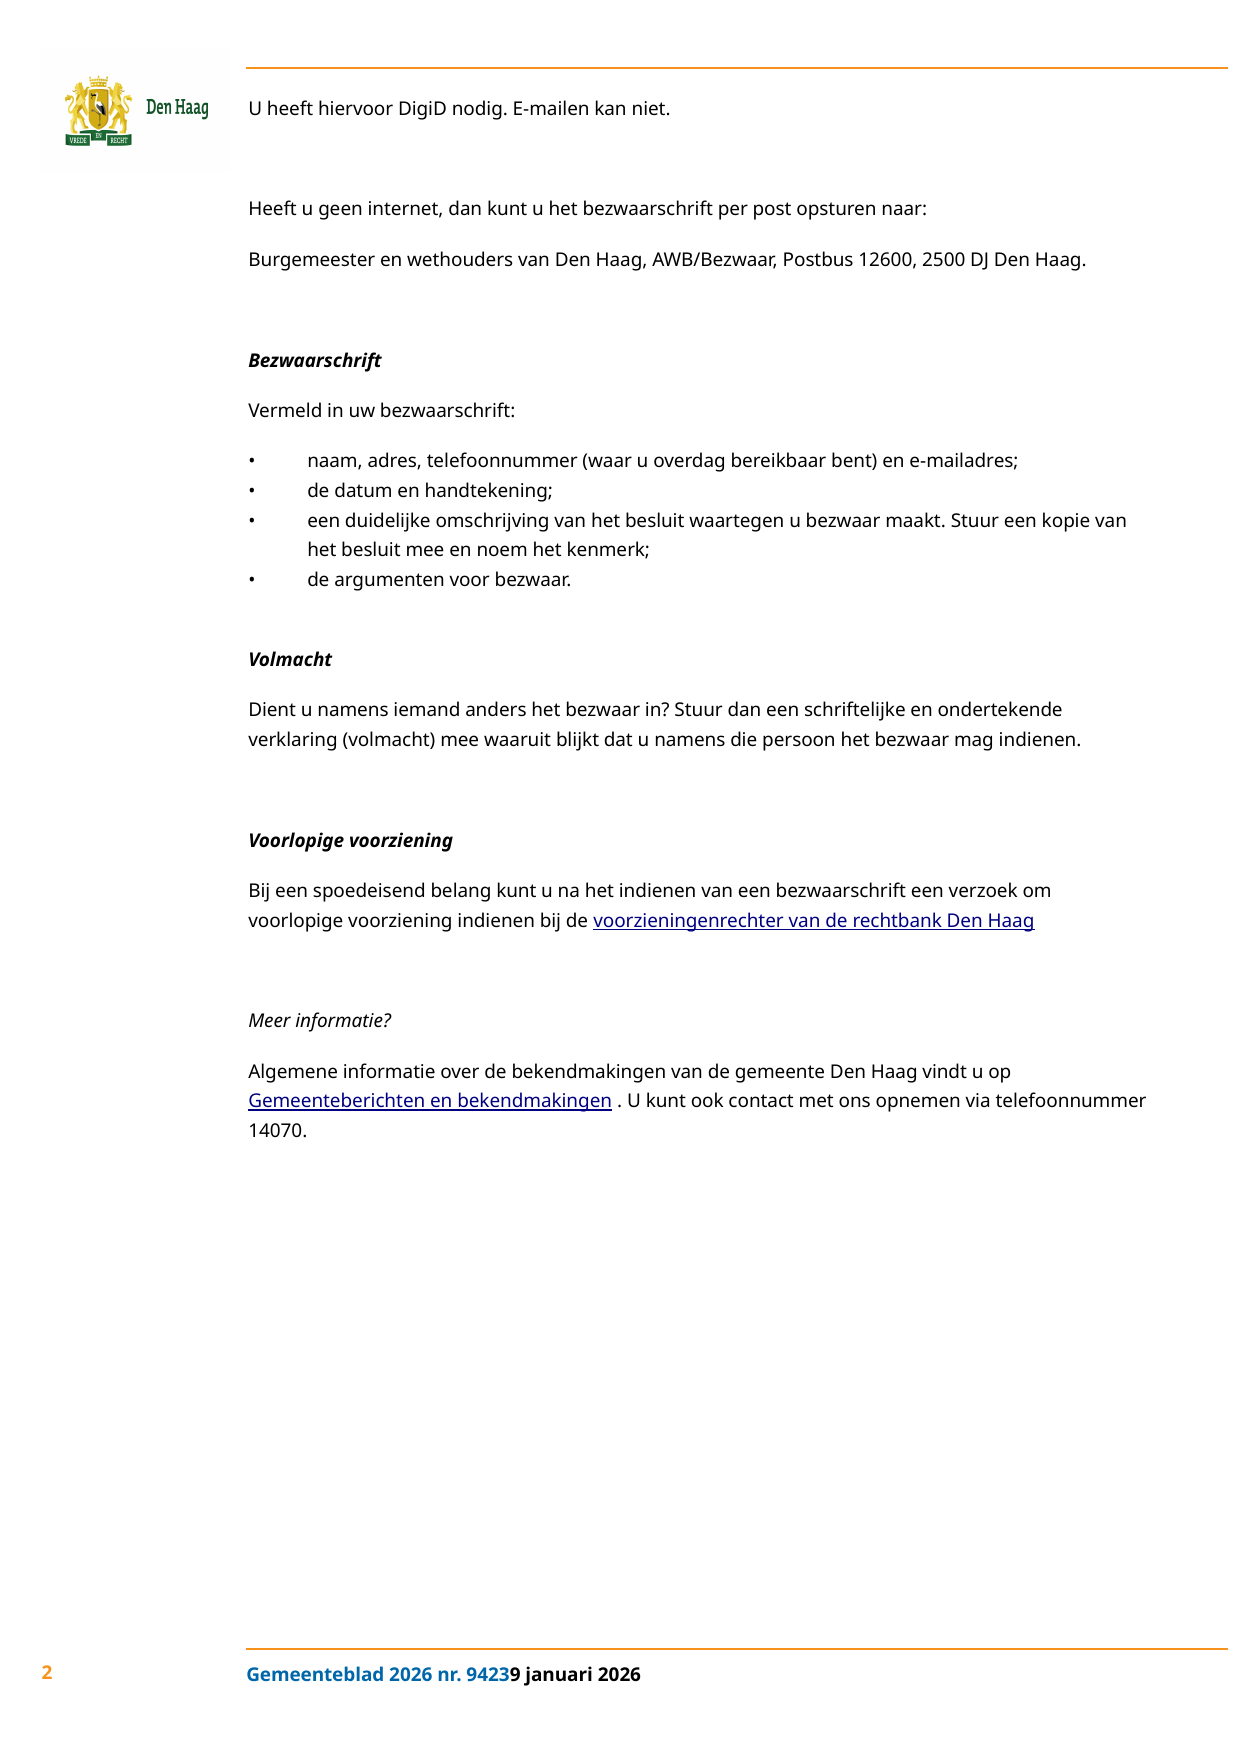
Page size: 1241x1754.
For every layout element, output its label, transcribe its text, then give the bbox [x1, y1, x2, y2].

list naam, adres, telefoonnummer (waar u overdag bereikbaar bent) en e-mailadres; [248, 448, 1152, 473]
text Bij een spoedeisend belang kunt u na het indienen van een bezwaarschrift een verzoek om voorlopige voorziening indienen bij de voorzieningenrechter van de rechtbank Den Haag [248, 877, 1152, 933]
text Volmacht [248, 646, 1152, 672]
text Bezwaarschrift [248, 347, 1152, 373]
list de datum en handtekening; [248, 477, 1152, 503]
text Heeft u geen internet, dan kunt u het bezwaarschrift per post opsturen naar: [248, 196, 1152, 221]
text Dient u namens iemand anders het bezwaar in? Stuur dan een schriftelijke en ondertekende verklaring (volmacht) mee waaruit blijkt dat u namens die persoon het bezwaar mag indienen. [248, 696, 1152, 752]
text Voorlopige voorziening [248, 827, 1152, 853]
text U heeft hiervoor DigiD nodig. E-mailen kan niet. [248, 95, 1152, 121]
list een duidelijke omschrijving van het besluit waartegen u bezwaar maakt. Stuur een kopie van het besluit mee en noem het kenmerk; [248, 507, 1152, 562]
text Burgemeester en wethouders van Den Haag, AWB/Bezwaar, Postbus 12600, 2500 DJ Den Haag. [248, 246, 1152, 272]
picture [41, 47, 231, 172]
text Meer informatie? [248, 1008, 1152, 1033]
text Vermeld in uw bezwaarschrift: [248, 397, 1152, 423]
list de argumenten voor bezwaar. [248, 566, 1152, 592]
text Algemene informatie over de bekendmakingen van de gemeente Den Haag vindt u op Gemeenteberichten en bekendmakingen . U kunt ook contact met ons opnemen via telefoonnummer 14070. [248, 1058, 1152, 1143]
